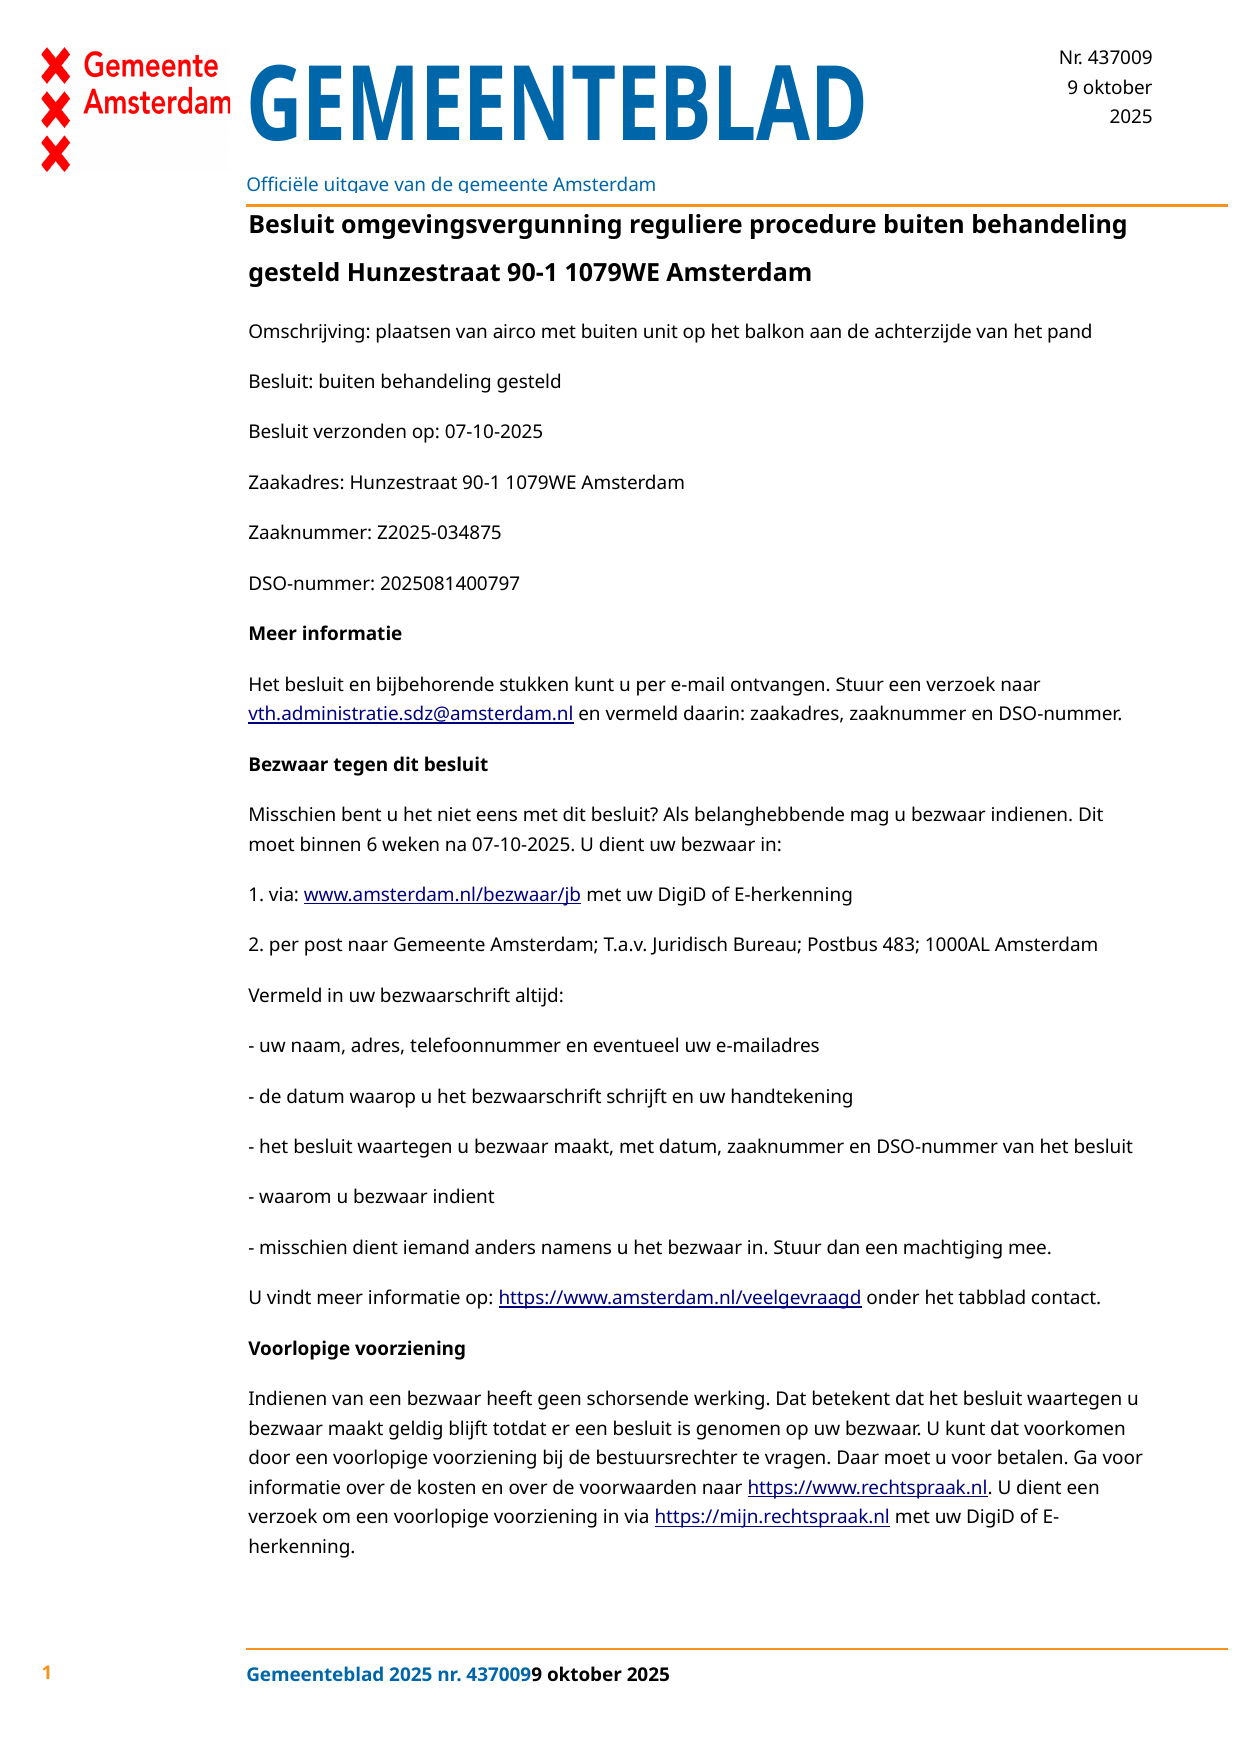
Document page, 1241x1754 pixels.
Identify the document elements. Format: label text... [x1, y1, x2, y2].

text - de datum waarop u het bezwaarschrift schrijft en uw handtekening [248, 1083, 1152, 1109]
text Besluit: buiten behandeling gesteld [248, 368, 1152, 394]
text Misschien bent u het niet eens met dit besluit? Als belanghebbende mag u bezwaar indienen. Dit moet binnen 6 weken na 07-10-2025. U dient uw bezwaar in: [248, 801, 1152, 857]
text DSO-nummer: 2025081400797 [248, 570, 1152, 596]
text - het besluit waartegen u bezwaar maakt, met datum, zaaknummer en DSO-nummer van het besluit [248, 1133, 1152, 1159]
text U vindt meer informatie op: https://www.amsterdam.nl/veelgevraagd onder het tabblad contact. [248, 1284, 1152, 1310]
text - misschien dient iemand anders namens u het bezwaar in. Stuur dan een machtiging mee. [248, 1234, 1152, 1260]
text Voorlopige voorziening [248, 1335, 1152, 1361]
text Indienen van een bezwaar heeft geen schorsende werking. Dat betekent dat het besluit waartegen u bezwaar maakt geldig blijft totdat er een besluit is genomen op uw bezwaar. U kunt dat voorkomen door een voorlopige voorziening bij de bestuursrechter te vragen. Daar moet u voor betalen. Ga voor informatie over de kosten en over de voorwaarden naar https://www.rechtspraak.nl. U dient een verzoek om een voorlopige voorziening in via https://mijn.rechtspraak.nl met uw DigiD of E-herkenning. [248, 1385, 1152, 1559]
picture [41, 47, 231, 172]
text Omschrijving: plaatsen van airco met buiten unit op het balkon aan de achterzijde van het pand [248, 318, 1152, 344]
text Meer informatie [248, 620, 1152, 646]
text - waarom u bezwaar indient [248, 1184, 1152, 1209]
text Het besluit en bijbehorende stukken kunt u per e-mail ontvangen. Stuur een verzoek naar vth.administratie.sdz@amsterdam.nl en vermeld daarin: zaakadres, zaaknummer en DSO-nummer. [248, 671, 1152, 726]
text - uw naam, adres, telefoonnummer en eventueel uw e-mailadres [248, 1032, 1152, 1058]
text Besluit verzonden op: 07-10-2025 [248, 419, 1152, 444]
text Zaaknummer: Z2025-034875 [248, 519, 1152, 545]
text Zaakadres: Hunzestraat 90-1 1079WE Amsterdam [248, 469, 1152, 495]
text Besluit omgevingsvergunning reguliere procedure buiten behandeling gesteld Hunzestraat 90-1 1079WE Amsterdam [248, 207, 1152, 288]
text 1. via: www.amsterdam.nl/bezwaar/jb met uw DigiD of E-herkenning [248, 881, 1152, 907]
text Vermeld in uw bezwaarschrift altijd: [248, 982, 1152, 1008]
text Bezwaar tegen dit besluit [248, 751, 1152, 777]
text 2. per post naar Gemeente Amsterdam; T.a.v. Juridisch Bureau; Postbus 483; 1000AL Amsterdam [248, 932, 1152, 957]
